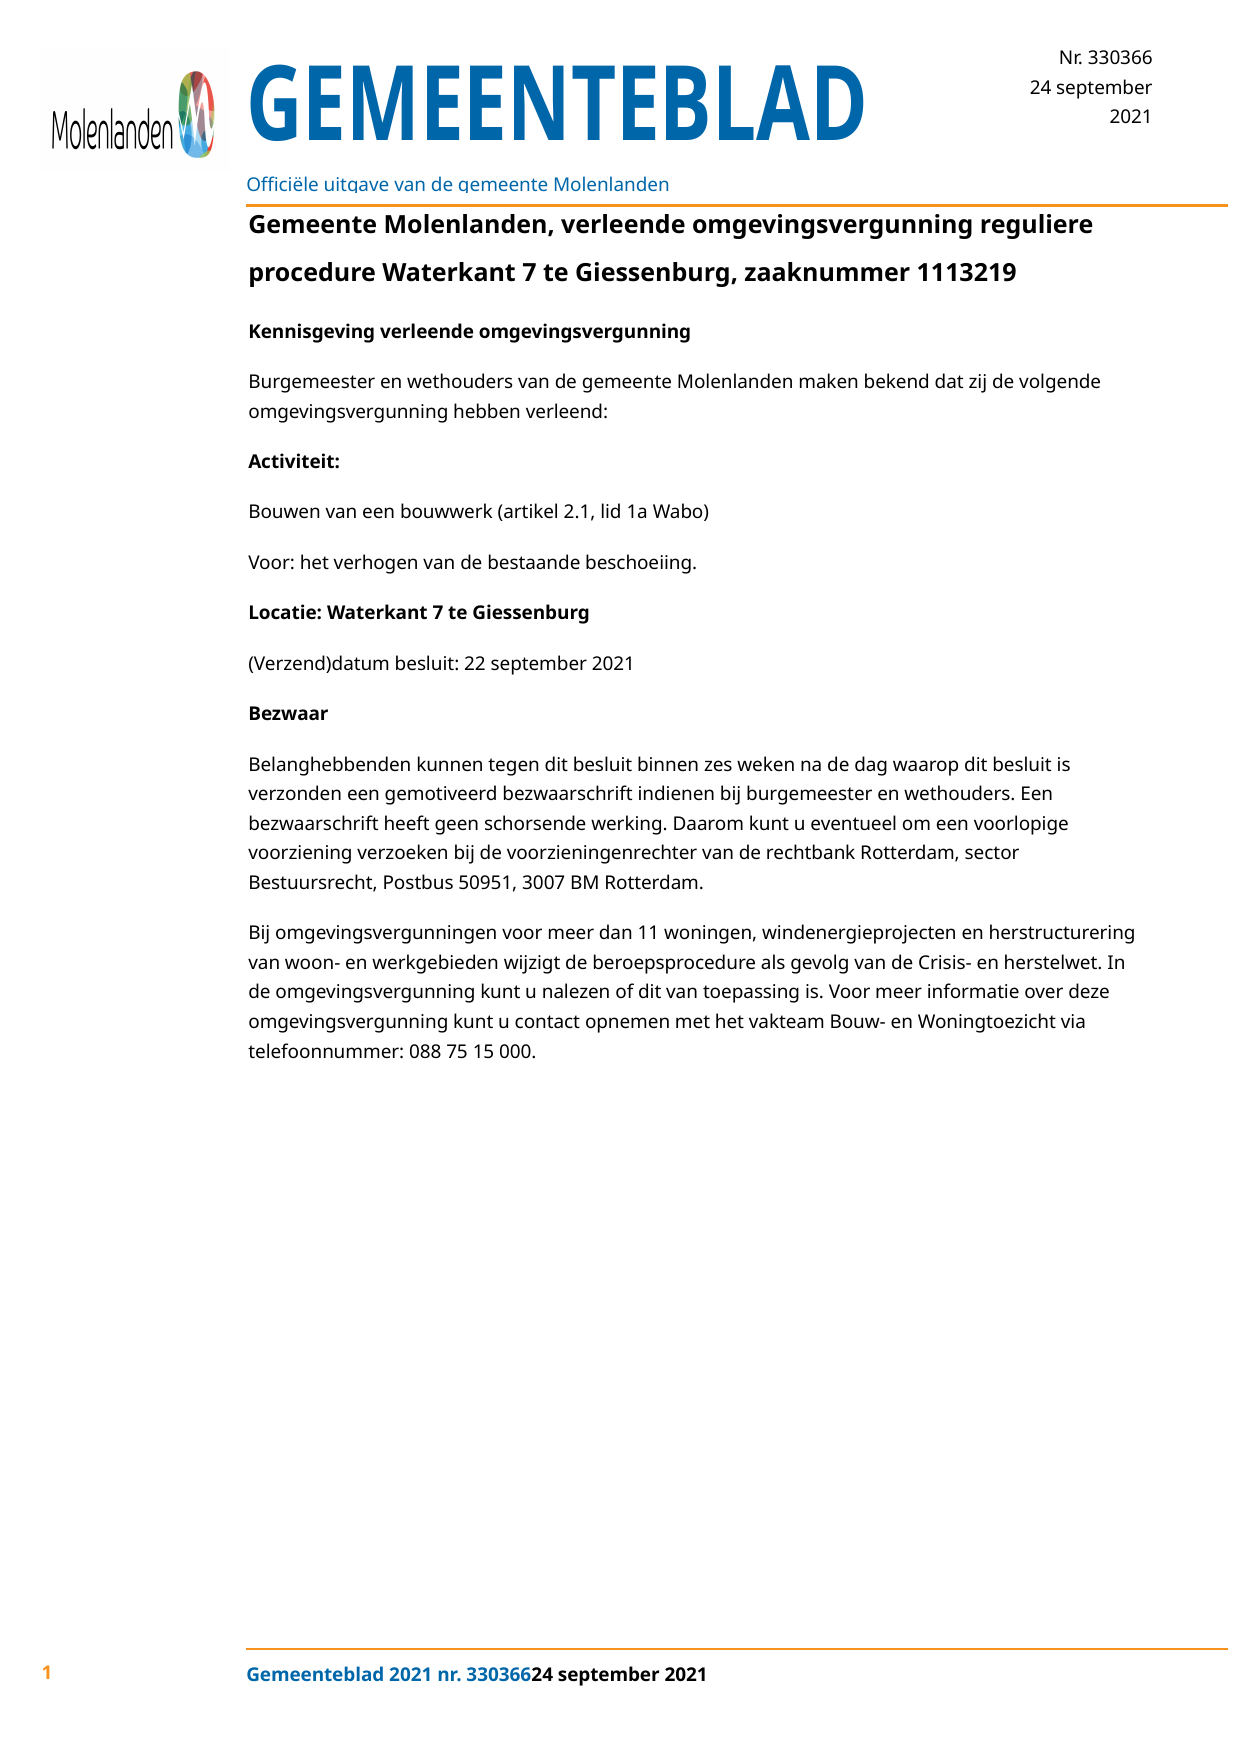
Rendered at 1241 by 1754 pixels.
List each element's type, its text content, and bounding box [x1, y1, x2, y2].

text Burgemeester en wethouders van de gemeente Molenlanden maken bekend dat zij de volgende omgevingsvergunning hebben verleend: [248, 368, 1152, 424]
text Kennisgeving verleende omgevingsvergunning [248, 318, 1152, 344]
text Locatie: Waterkant 7 te Giessenburg [248, 599, 1152, 625]
text Bouwen van een bouwwerk (artikel 2.1, lid 1a Wabo) [248, 499, 1152, 524]
picture [41, 47, 231, 172]
text Belanghebbenden kunnen tegen dit besluit binnen zes weken na de dag waarop dit besluit is verzonden een gemotiveerd bezwaarschrift indienen bij burgemeester en wethouders. Een bezwaarschrift heeft geen schorsende werking. Daarom kunt u eventueel om een voorlopige voorziening verzoeken bij de voorzieningenrechter van de rechtbank Rotterdam, sector Bestuursrecht, Postbus 50951, 3007 BM Rotterdam. [248, 751, 1152, 895]
text Activiteit: [248, 448, 1152, 474]
text (Verzend)datum besluit: 22 september 2021 [248, 650, 1152, 676]
text Bij omgevingsvergunningen voor meer dan 11 woningen, windenergieprojecten en herstructurering van woon- en werkgebieden wijzigt de beroepsprocedure als gevolg van de Crisis- en herstelwet. In de omgevingsvergunning kunt u nalezen of dit van toepassing is. Voor meer informatie over deze omgevingsvergunning kunt u contact opnemen met het vakteam Bouw- en Woningtoezicht via telefoonnummer: 088 75 15 000. [248, 919, 1152, 1064]
text Bezwaar [248, 700, 1152, 726]
text Voor: het verhogen van de bestaande beschoeiing. [248, 549, 1152, 575]
text Gemeente Molenlanden, verleende omgevingsvergunning reguliere procedure Waterkant 7 te Giessenburg, zaaknummer 1113219 [248, 207, 1152, 288]
